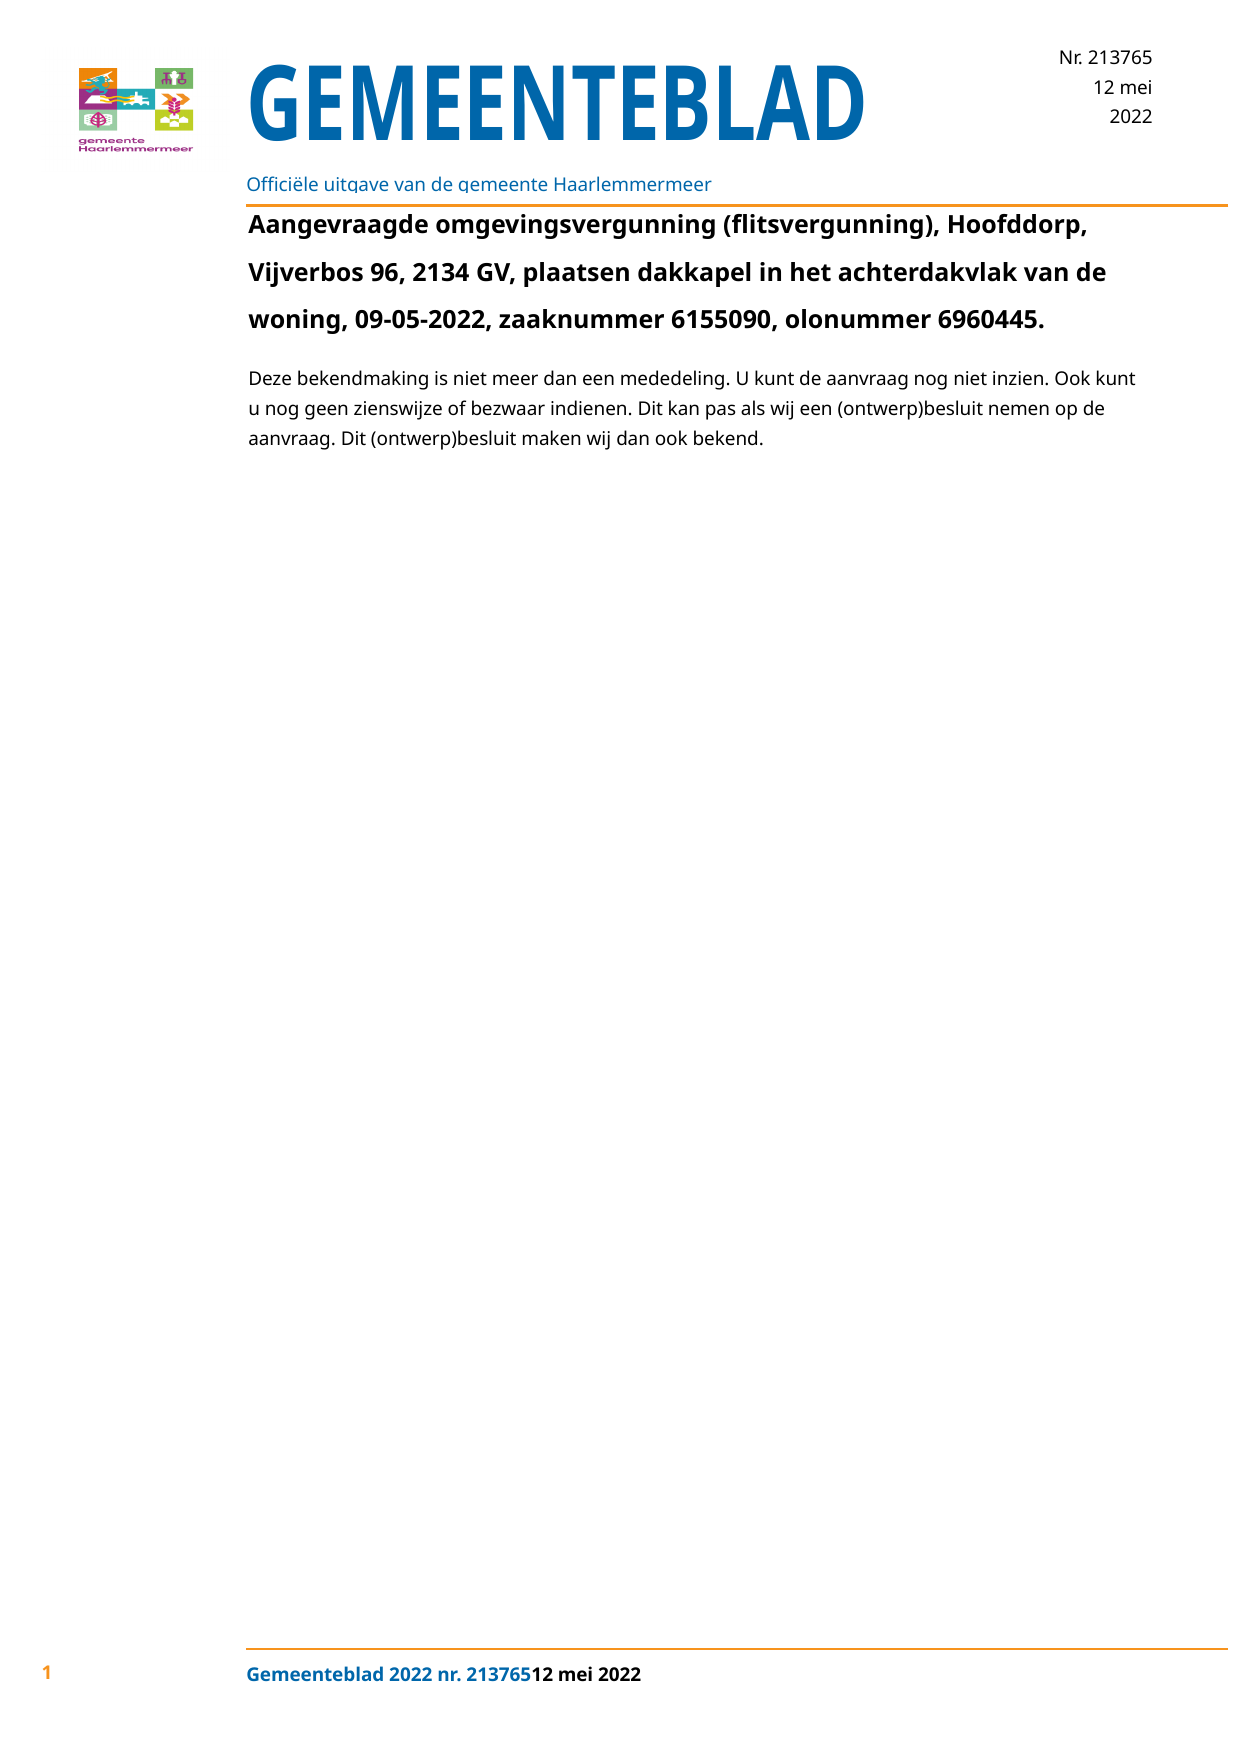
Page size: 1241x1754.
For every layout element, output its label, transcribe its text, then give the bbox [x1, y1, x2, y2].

text Deze bekendmaking is niet meer dan een mededeling. U kunt de aanvraag nog niet inzien. Ook kunt u nog geen zienswijze of bezwaar indienen. Dit kan pas als wij een (ontwerp)besluit nemen op de aanvraag. Dit (ontwerp)besluit maken wij dan ook bekend. [248, 366, 1152, 450]
picture [41, 47, 231, 172]
text Aangevraagde omgevingsvergunning (flitsvergunning), Hoofddorp, Vijverbos 96, 2134 GV, plaatsen dakkapel in het achterdakvlak van de woning, 09-05-2022, zaaknummer 6155090, olonummer 6960445. [248, 207, 1152, 336]
